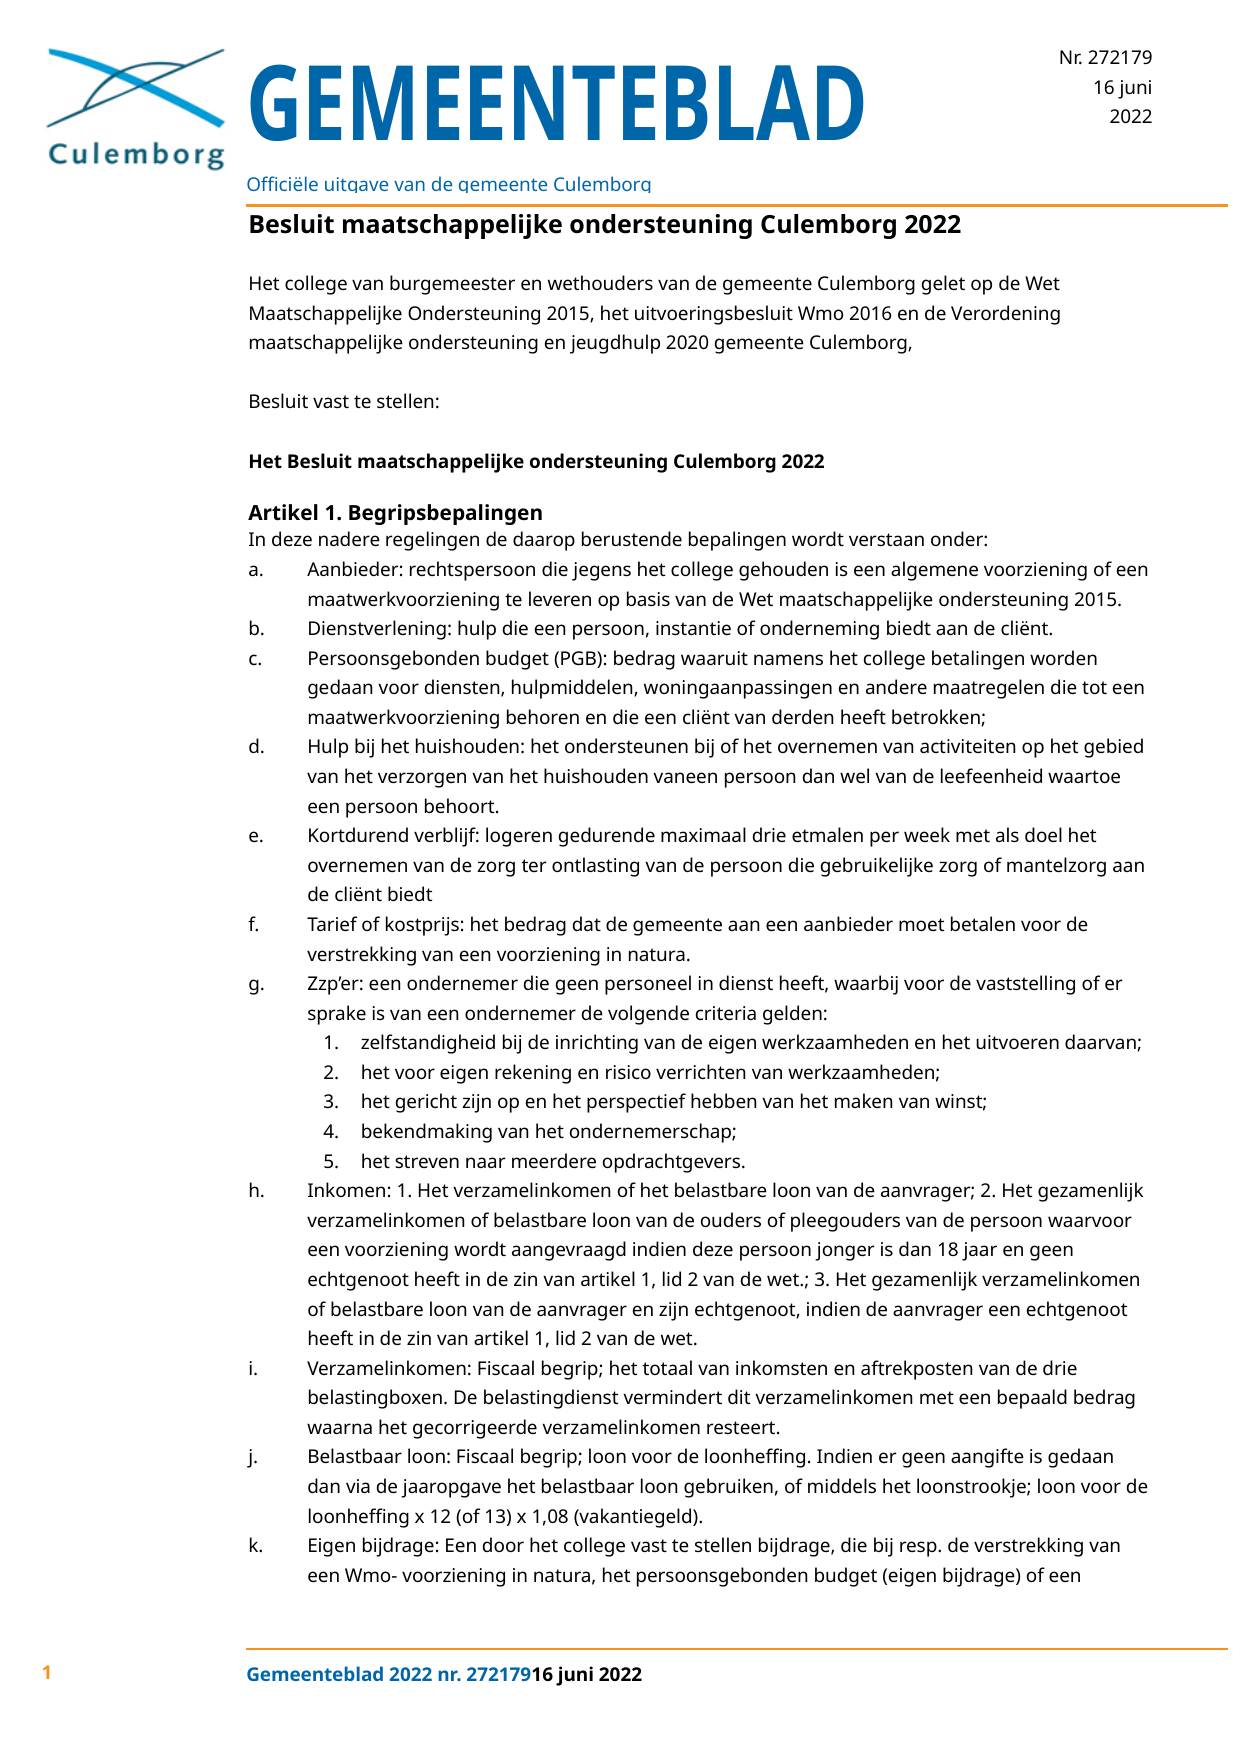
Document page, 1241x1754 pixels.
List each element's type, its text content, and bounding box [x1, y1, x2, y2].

picture [41, 47, 231, 172]
list het voor eigen rekening en risico verrichten van werkzaamheden; [323, 1059, 1152, 1085]
list Belastbaar loon: Fiscaal begrip; loon voor de loonheffing. Indien er geen aangifte is gedaan dan via de jaaropgave het belastbaar loon gebruiken, of middels het loonstrookje; loon voor de loonheffing x 12 (of 13) x 1,08 (vakantiegeld). [248, 1444, 1152, 1529]
list het gericht zijn op en het perspectief hebben van het maken van winst; [323, 1089, 1152, 1114]
list bekendmaking van het ondernemerschap; [323, 1118, 1152, 1144]
list Dienstverlening: hulp die een persoon, instantie of onderneming biedt aan de cliënt. [248, 615, 1152, 641]
list Persoonsgebonden budget (PGB): bedrag waaruit namens het college betalingen worden gedaan voor diensten, hulpmiddelen, woningaanpassingen en andere maatregelen die tot een maatwerkvoorziening behoren en die een cliënt van derden heeft betrokken; [248, 645, 1152, 730]
list Aanbieder: rechtspersoon die jegens het college gehouden is een algemene voorziening of een maatwerkvoorziening te leveren op basis van de Wet maatschappelijke ondersteuning 2015. [248, 556, 1152, 612]
text Artikel 1. Begripsbepalingen [248, 498, 1152, 527]
list Hulp bij het huishouden: het ondersteunen bij of het overnemen van activiteiten op het gebied van het verzorgen van het huishouden vaneen persoon dan wel van de leefeenheid waartoe een persoon behoort. [248, 734, 1152, 819]
text In deze nadere regelingen de daarop berustende bepalingen wordt verstaan onder: [248, 527, 1152, 552]
list Tarief of kostprijs: het bedrag dat de gemeente aan een aanbieder moet betalen voor de verstrekking van een voorziening in natura. [248, 911, 1152, 967]
list het streven naar meerdere opdrachtgevers. [323, 1148, 1152, 1174]
list Verzamelinkomen: Fiscaal begrip; het totaal van inkomsten en aftrekposten van de drie belastingboxen. De belastingdienst vermindert dit verzamelinkomen met een bepaald bedrag waarna het gecorrigeerde verzamelinkomen resteert. [248, 1355, 1152, 1440]
list Zzp’er: een ondernemer die geen personeel in dienst heeft, waarbij voor de vaststelling of er sprake is van een ondernemer de volgende criteria gelden: [248, 970, 1152, 1026]
text Het college van burgemeester en wethouders van de gemeente Culemborg gelet op de Wet Maatschappelijke Ondersteuning 2015, het uitvoeringsbesluit Wmo 2016 en de Verordening maatschappelijke ondersteuning en jeugdhulp 2020 gemeente Culemborg, [248, 270, 1152, 355]
list zelfstandigheid bij de inrichting van de eigen werkzaamheden en het uitvoeren daarvan; [323, 1029, 1152, 1055]
text Het Besluit maatschappelijke ondersteuning Culemborg 2022 [248, 448, 1152, 473]
text Besluit vast te stellen: [248, 389, 1152, 414]
list Eigen bijdrage: Een door het college vast te stellen bijdrage, die bij resp. de verstrekking van een Wmo- voorziening in natura, het persoonsgebonden budget (eigen bijdrage) of een [248, 1532, 1152, 1588]
text Besluit maatschappelijke ondersteuning Culemborg 2022 [248, 207, 1152, 241]
list Kortdurend verblijf: logeren gedurende maximaal drie etmalen per week met als doel het overnemen van de zorg ter ontlasting van de persoon die gebruikelijke zorg of mantelzorg aan de cliënt biedt [248, 822, 1152, 907]
list Inkomen: 1. Het verzamelinkomen of het belastbare loon van de aanvrager; 2. Het gezamenlijk verzamelinkomen of belastbare loon van de ouders of pleegouders van de persoon waarvoor een voorziening wordt aangevraagd indien deze persoon jonger is dan 18 jaar en geen echtgenoot heeft in de zin van artikel 1, lid 2 van de wet.; 3. Het gezamenlijk verzamelinkomen of belastbare loon van de aanvrager en zijn echtgenoot, indien de aanvrager een echtgenoot heeft in de zin van artikel 1, lid 2 van de wet. [248, 1177, 1152, 1351]
